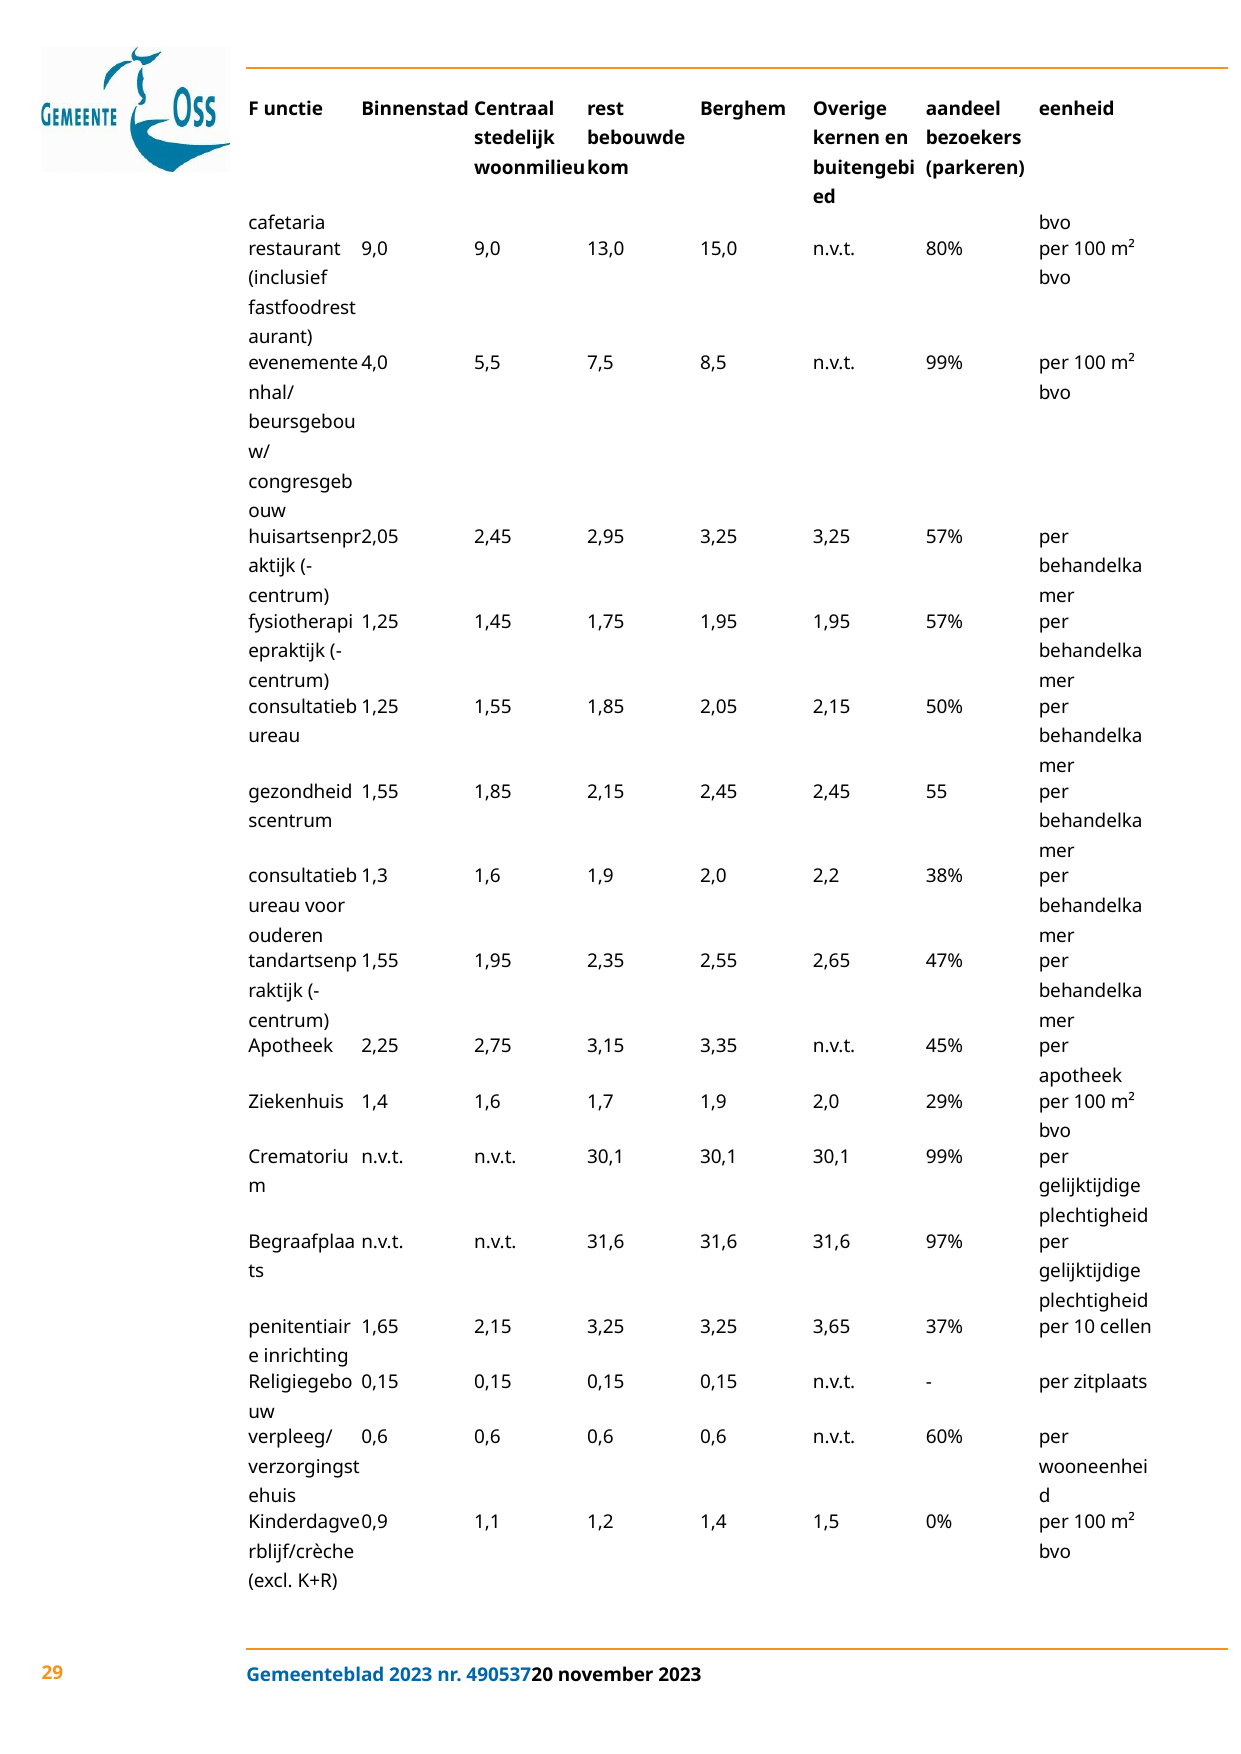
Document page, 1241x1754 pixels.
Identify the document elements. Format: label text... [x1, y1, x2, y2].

table_cell 3,25 [700, 523, 813, 608]
table_cell 2,25 [361, 1033, 474, 1088]
table_cell 2,75 [474, 1033, 587, 1088]
table_cell per behandelkamer [1039, 523, 1152, 608]
table_cell 2,0 [700, 863, 813, 948]
table_cell 2,95 [587, 523, 700, 608]
table_cell per 100 m² bvo [1039, 1509, 1152, 1593]
table_cell - [926, 1368, 1038, 1423]
table_cell 1,95 [474, 948, 587, 1032]
table_cell n.v.t. [474, 1143, 587, 1228]
table_cell n.v.t. [361, 1228, 474, 1313]
table_cell Ziekenhuis [248, 1088, 361, 1143]
table_cell 4,0 [361, 350, 474, 523]
table_cell 1,55 [361, 948, 474, 1032]
table_cell 5,5 [474, 350, 587, 523]
table_cell 30,1 [700, 1143, 813, 1228]
table_cell 1,4 [700, 1509, 813, 1593]
table_cell n.v.t. [813, 1424, 926, 1508]
table_cell 30,1 [813, 1143, 926, 1228]
table_cell 1,6 [474, 1088, 587, 1143]
table_header F unctie [248, 95, 361, 209]
table_cell tandartsenpraktijk (-centrum) [248, 948, 361, 1032]
table_cell 3,65 [813, 1313, 926, 1368]
table_cell 2,05 [700, 693, 813, 778]
table_cell n.v.t. [474, 1228, 587, 1313]
table_cell 1,65 [361, 1313, 474, 1368]
table_cell per gelijktijdige plechtigheid [1039, 1143, 1152, 1228]
table_cell per behandelkamer [1039, 863, 1152, 948]
table_cell 1,7 [587, 1088, 700, 1143]
table_cell 99% [926, 1143, 1038, 1228]
table_cell [813, 209, 926, 235]
table_cell 0,6 [361, 1424, 474, 1508]
table_cell consultatiebureau voor ouderen [248, 863, 361, 948]
table_cell 1,3 [361, 863, 474, 948]
table_cell 8,5 [700, 350, 813, 523]
table_cell per 10 cellen [1039, 1313, 1152, 1368]
table_cell 60% [926, 1424, 1038, 1508]
table_cell 15,0 [700, 235, 813, 349]
table_header Berghem [700, 95, 813, 209]
table_cell per behandelkamer [1039, 608, 1152, 693]
table_cell 2,35 [587, 948, 700, 1032]
table_cell 1,55 [474, 693, 587, 778]
table_cell 37% [926, 1313, 1038, 1368]
table_cell 47% [926, 948, 1038, 1032]
table_cell n.v.t. [813, 1033, 926, 1088]
table_cell 57% [926, 608, 1038, 693]
table_cell verpleeg/verzorgingstehuis [248, 1424, 361, 1508]
table_header Binnenstad [361, 95, 474, 209]
table_cell per 100 m² bvo [1039, 350, 1152, 523]
table_cell 2,45 [813, 778, 926, 863]
table_cell 1,75 [587, 608, 700, 693]
table_cell 1,9 [700, 1088, 813, 1143]
table_cell fysiotherapiepraktijk (-centrum) [248, 608, 361, 693]
table_cell 2,15 [587, 778, 700, 863]
table_cell 0,6 [474, 1424, 587, 1508]
table_cell 29% [926, 1088, 1038, 1143]
table_cell penitentiaire inrichting [248, 1313, 361, 1368]
table_cell 1,25 [361, 608, 474, 693]
table_cell 1,6 [474, 863, 587, 948]
table_cell per behandelkamer [1039, 948, 1152, 1032]
table_cell 2,15 [813, 693, 926, 778]
table_cell 0,9 [361, 1509, 474, 1593]
table_cell 9,0 [474, 235, 587, 349]
table_cell 3,15 [587, 1033, 700, 1088]
table_cell 97% [926, 1228, 1038, 1313]
table_header aandeel bezoekers (parkeren) [926, 95, 1038, 209]
table_cell 0,15 [361, 1368, 474, 1423]
table_cell 50% [926, 693, 1038, 778]
table_cell per zitplaats [1039, 1368, 1152, 1423]
table_cell 3,25 [587, 1313, 700, 1368]
table_cell 0,15 [474, 1368, 587, 1423]
table_cell 9,0 [361, 235, 474, 349]
picture [41, 47, 231, 172]
table_cell n.v.t. [813, 235, 926, 349]
table_cell 3,35 [700, 1033, 813, 1088]
table_cell restaurant (inclusief fastfoodrestaurant) [248, 235, 361, 349]
table_cell 2,45 [700, 778, 813, 863]
table_cell evenementenhal/beursgebouw/congresgebouw [248, 350, 361, 523]
table_cell 2,2 [813, 863, 926, 948]
table_cell [361, 209, 474, 235]
table_cell 57% [926, 523, 1038, 608]
table_cell 30,1 [587, 1143, 700, 1228]
table_cell 1,4 [361, 1088, 474, 1143]
table_cell 80% [926, 235, 1038, 349]
table_cell 99% [926, 350, 1038, 523]
table_cell consultatiebureau [248, 693, 361, 778]
table_cell 0,15 [700, 1368, 813, 1423]
table_header rest bebouwde kom [587, 95, 700, 209]
table_cell 2,05 [361, 523, 474, 608]
table_cell 1,45 [474, 608, 587, 693]
table_cell 3,25 [700, 1313, 813, 1368]
table_cell bvo [1039, 209, 1152, 235]
table_cell cafetaria [248, 209, 361, 235]
table_cell 2,55 [700, 948, 813, 1032]
table_header Centraal stedelijk woonmilieu [474, 95, 587, 209]
table_cell n.v.t. [813, 1368, 926, 1423]
table_cell 38% [926, 863, 1038, 948]
table_cell 1,95 [813, 608, 926, 693]
table_cell Religiegebouw [248, 1368, 361, 1423]
table_cell 0,6 [700, 1424, 813, 1508]
table_cell per behandelkamer [1039, 693, 1152, 778]
table_cell huisartsenpraktijk (-centrum) [248, 523, 361, 608]
table_cell 0% [926, 1509, 1038, 1593]
table_cell [474, 209, 587, 235]
table_cell 3,25 [813, 523, 926, 608]
table_cell 55 [926, 778, 1038, 863]
table_cell n.v.t. [813, 350, 926, 523]
table_cell Apotheek [248, 1033, 361, 1088]
table_cell [700, 209, 813, 235]
table_cell per 100 m² bvo [1039, 1088, 1152, 1143]
table_cell Crematorium [248, 1143, 361, 1228]
table_cell 31,6 [700, 1228, 813, 1313]
table_cell 1,95 [700, 608, 813, 693]
table_cell n.v.t. [361, 1143, 474, 1228]
table_cell Begraafplaats [248, 1228, 361, 1313]
table_header eenheid [1039, 95, 1152, 209]
table_header Overige kernen en buitengebied [813, 95, 926, 209]
table_cell 0,15 [587, 1368, 700, 1423]
table_cell 1,1 [474, 1509, 587, 1593]
table_cell 31,6 [813, 1228, 926, 1313]
table_cell 2,65 [813, 948, 926, 1032]
table_cell 1,85 [474, 778, 587, 863]
table_cell 2,0 [813, 1088, 926, 1143]
table_cell gezondheidscentrum [248, 778, 361, 863]
table_cell [587, 209, 700, 235]
table_cell [926, 209, 1038, 235]
table_cell 0,6 [587, 1424, 700, 1508]
table_cell per 100 m² bvo [1039, 235, 1152, 349]
table_cell 7,5 [587, 350, 700, 523]
table_cell per apotheek [1039, 1033, 1152, 1088]
table_cell 2,45 [474, 523, 587, 608]
table_cell 45% [926, 1033, 1038, 1088]
table_cell per behandelkamer [1039, 778, 1152, 863]
table_cell 1,5 [813, 1509, 926, 1593]
table_cell 1,9 [587, 863, 700, 948]
table_cell Kinderdagverblijf/crèche (excl. K+R) [248, 1509, 361, 1593]
table_cell 1,2 [587, 1509, 700, 1593]
table_cell per gelijktijdige plechtigheid [1039, 1228, 1152, 1313]
table_cell 31,6 [587, 1228, 700, 1313]
table_cell 1,25 [361, 693, 474, 778]
table_cell 2,15 [474, 1313, 587, 1368]
table_cell per wooneenheid [1039, 1424, 1152, 1508]
table_cell 1,85 [587, 693, 700, 778]
table_cell 13,0 [587, 235, 700, 349]
table_cell 1,55 [361, 778, 474, 863]
